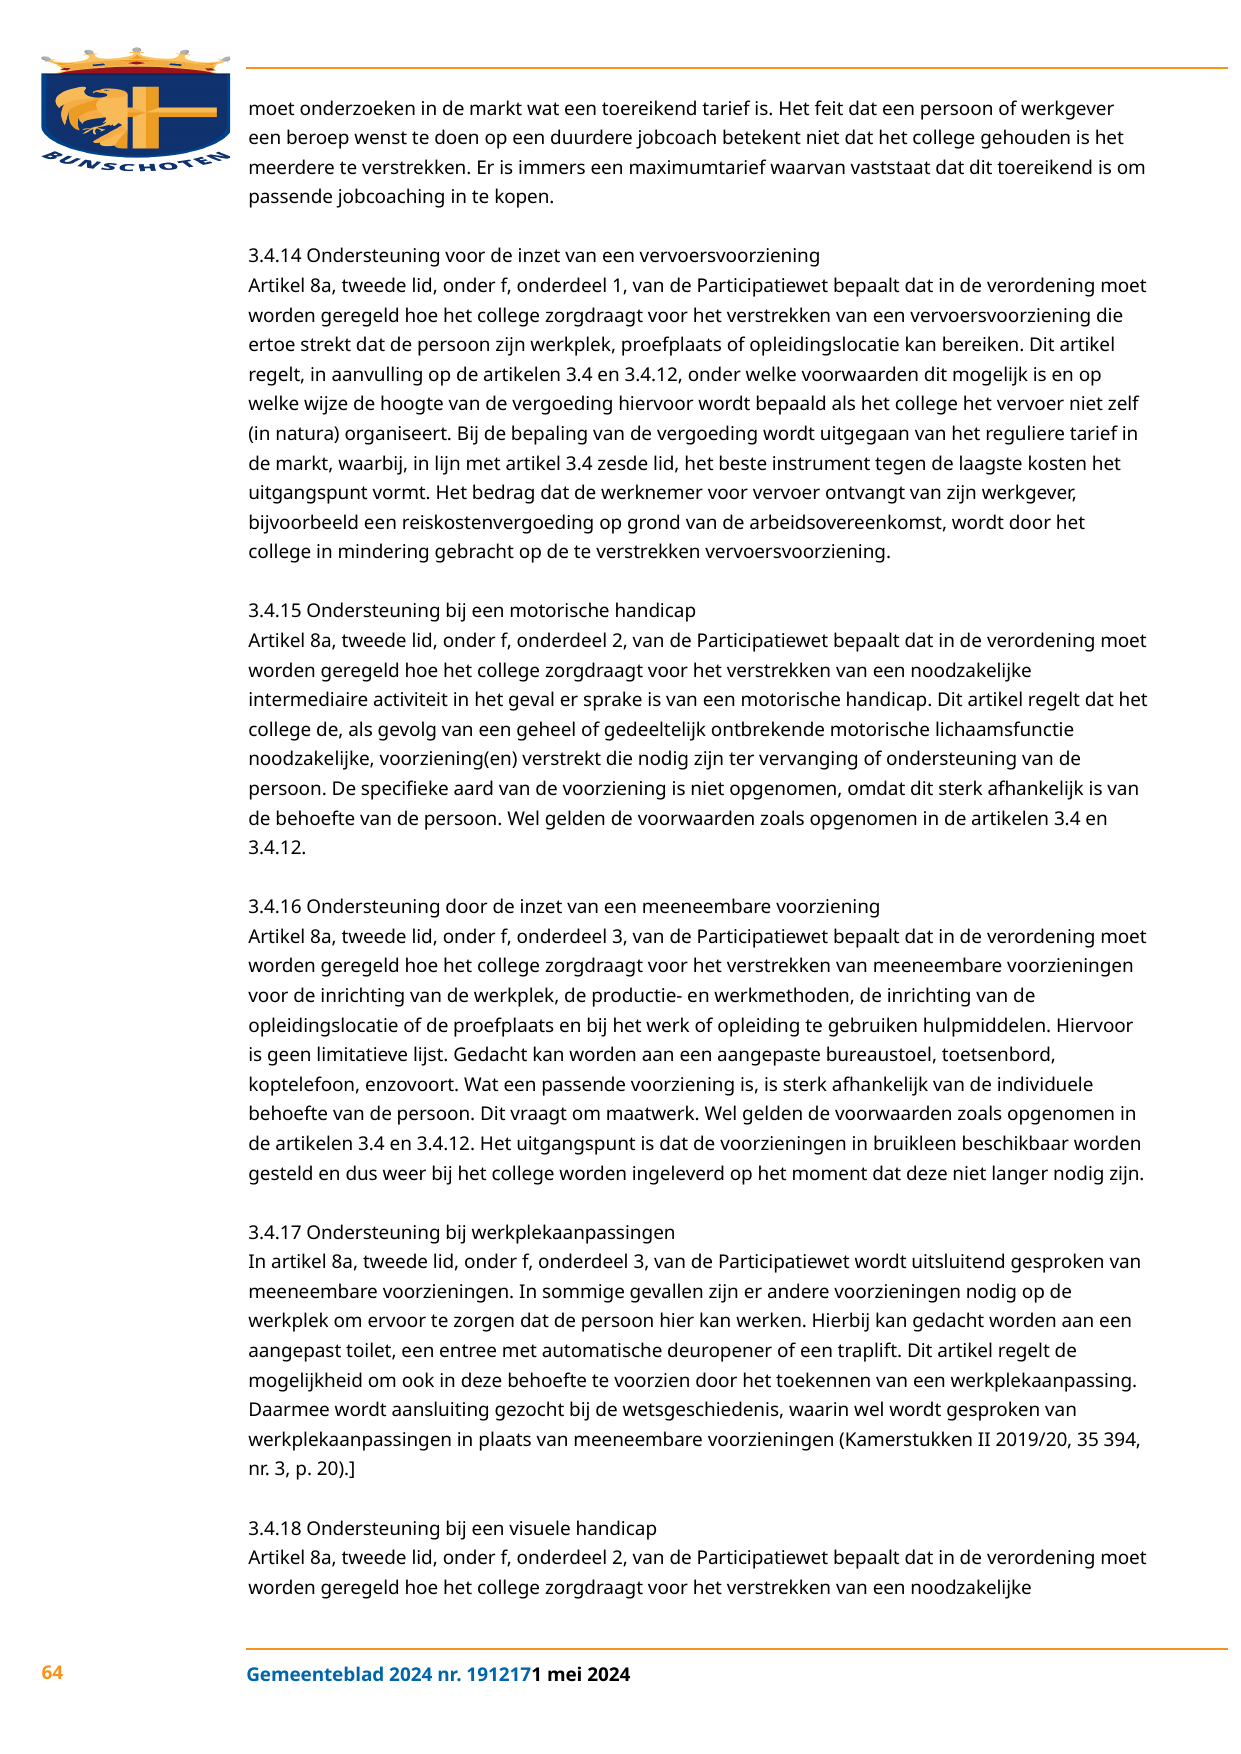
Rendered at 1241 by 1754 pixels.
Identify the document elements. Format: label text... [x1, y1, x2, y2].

text 3.4.18 Ondersteuning bij een visuele handicap [248, 1515, 1152, 1541]
text Artikel 8a, tweede lid, onder f, onderdeel 2, van de Participatiewet bepaalt dat in de verordening moet worden geregeld hoe het college zorgdraagt voor het verstrekken van een noodzakelijke [248, 1544, 1152, 1600]
text 3.4.15 Ondersteuning bij een motorische handicap [248, 598, 1152, 623]
text Artikel 8a, tweede lid, onder f, onderdeel 1, van de Participatiewet bepaalt dat in de verordening moet worden geregeld hoe het college zorgdraagt voor het verstrekken van een vervoersvoorziening die ertoe strekt dat de persoon zijn werkplek, proefplaats of opleidingslocatie kan bereiken. Dit artikel regelt, in aanvulling op de artikelen 3.4 en 3.4.12, onder welke voorwaarden dit mogelijk is en op welke wijze de hoogte van de vergoeding hiervoor wordt bepaald als het college het vervoer niet zelf (in natura) organiseert. Bij de bepaling van de vergoeding wordt uitgegaan van het reguliere tarief in de markt, waarbij, in lijn met artikel 3.4 zesde lid, het beste instrument tegen de laagste kosten het uitgangspunt vormt. Het bedrag dat de werknemer voor vervoer ontvangt van zijn werkgever, bijvoorbeeld een reiskostenvergoeding op grond van de arbeidsovereenkomst, wordt door het college in mindering gebracht op de te verstrekken vervoersvoorziening. [248, 272, 1152, 564]
text Artikel 8a, tweede lid, onder f, onderdeel 3, van de Participatiewet bepaalt dat in de verordening moet worden geregeld hoe het college zorgdraagt voor het verstrekken van meeneembare voorzieningen voor de inrichting van de werkplek, de productie- en werkmethoden, de inrichting van de opleidingslocatie of de proefplaats en bij het werk of opleiding te gebruiken hulpmiddelen. Hiervoor is geen limitatieve lijst. Gedacht kan worden aan een aangepaste bureaustoel, toetsenbord, koptelefoon, enzovoort. Wat een passende voorziening is, is sterk afhankelijk van de individuele behoefte van de persoon. Dit vraagt om maatwerk. Wel gelden de voorwaarden zoals opgenomen in de artikelen 3.4 en 3.4.12. Het uitgangspunt is dat de voorzieningen in bruikleen beschikbaar worden gesteld en dus weer bij het college worden ingeleverd op het moment dat deze niet langer nodig zijn. [248, 923, 1152, 1186]
text Artikel 8a, tweede lid, onder f, onderdeel 2, van de Participatiewet bepaalt dat in de verordening moet worden geregeld hoe het college zorgdraagt voor het verstrekken van een noodzakelijke intermediaire activiteit in het geval er sprake is van een motorische handicap. Dit artikel regelt dat het college de, als gevolg van een geheel of gedeeltelijk ontbrekende motorische lichaamsfunctie noodzakelijke, voorziening(en) verstrekt die nodig zijn ter vervanging of ondersteuning van de persoon. De specifieke aard van de voorziening is niet opgenomen, omdat dit sterk afhankelijk is van de behoefte van de persoon. Wel gelden de voorwaarden zoals opgenomen in de artikelen 3.4 en 3.4.12. [248, 627, 1152, 860]
text In artikel 8a, tweede lid, onder f, onderdeel 3, van de Participatiewet wordt uitsluitend gesproken van meeneembare voorzieningen. In sommige gevallen zijn er andere voorzieningen nodig op de werkplek om ervoor te zorgen dat de persoon hier kan werken. Hierbij kan gedacht worden aan een aangepast toilet, een entree met automatische deuropener of een traplift. Dit artikel regelt de mogelijkheid om ook in deze behoefte te voorzien door het toekennen van een werkplekaanpassing. Daarmee wordt aansluiting gezocht bij de wetsgeschiedenis, waarin wel wordt gesproken van werkplekaanpassingen in plaats van meeneembare voorzieningen (Kamerstukken II 2019/20, 35 394, nr. 3, p. 20).] [248, 1248, 1152, 1481]
picture [41, 47, 231, 172]
text moet onderzoeken in de markt wat een toereikend tarief is. Het feit dat een persoon of werkgever een beroep wenst te doen op een duurdere jobcoach betekent niet dat het college gehouden is het meerdere te verstrekken. Er is immers een maximumtarief waarvan vaststaat dat dit toereikend is om passende jobcoaching in te kopen. [248, 95, 1152, 209]
text 3.4.14 Ondersteuning voor de inzet van een vervoersvoorziening [248, 243, 1152, 268]
text 3.4.16 Ondersteuning door de inzet van een meeneembare voorziening [248, 893, 1152, 919]
text 3.4.17 Ondersteuning bij werkplekaanpassingen [248, 1219, 1152, 1245]
